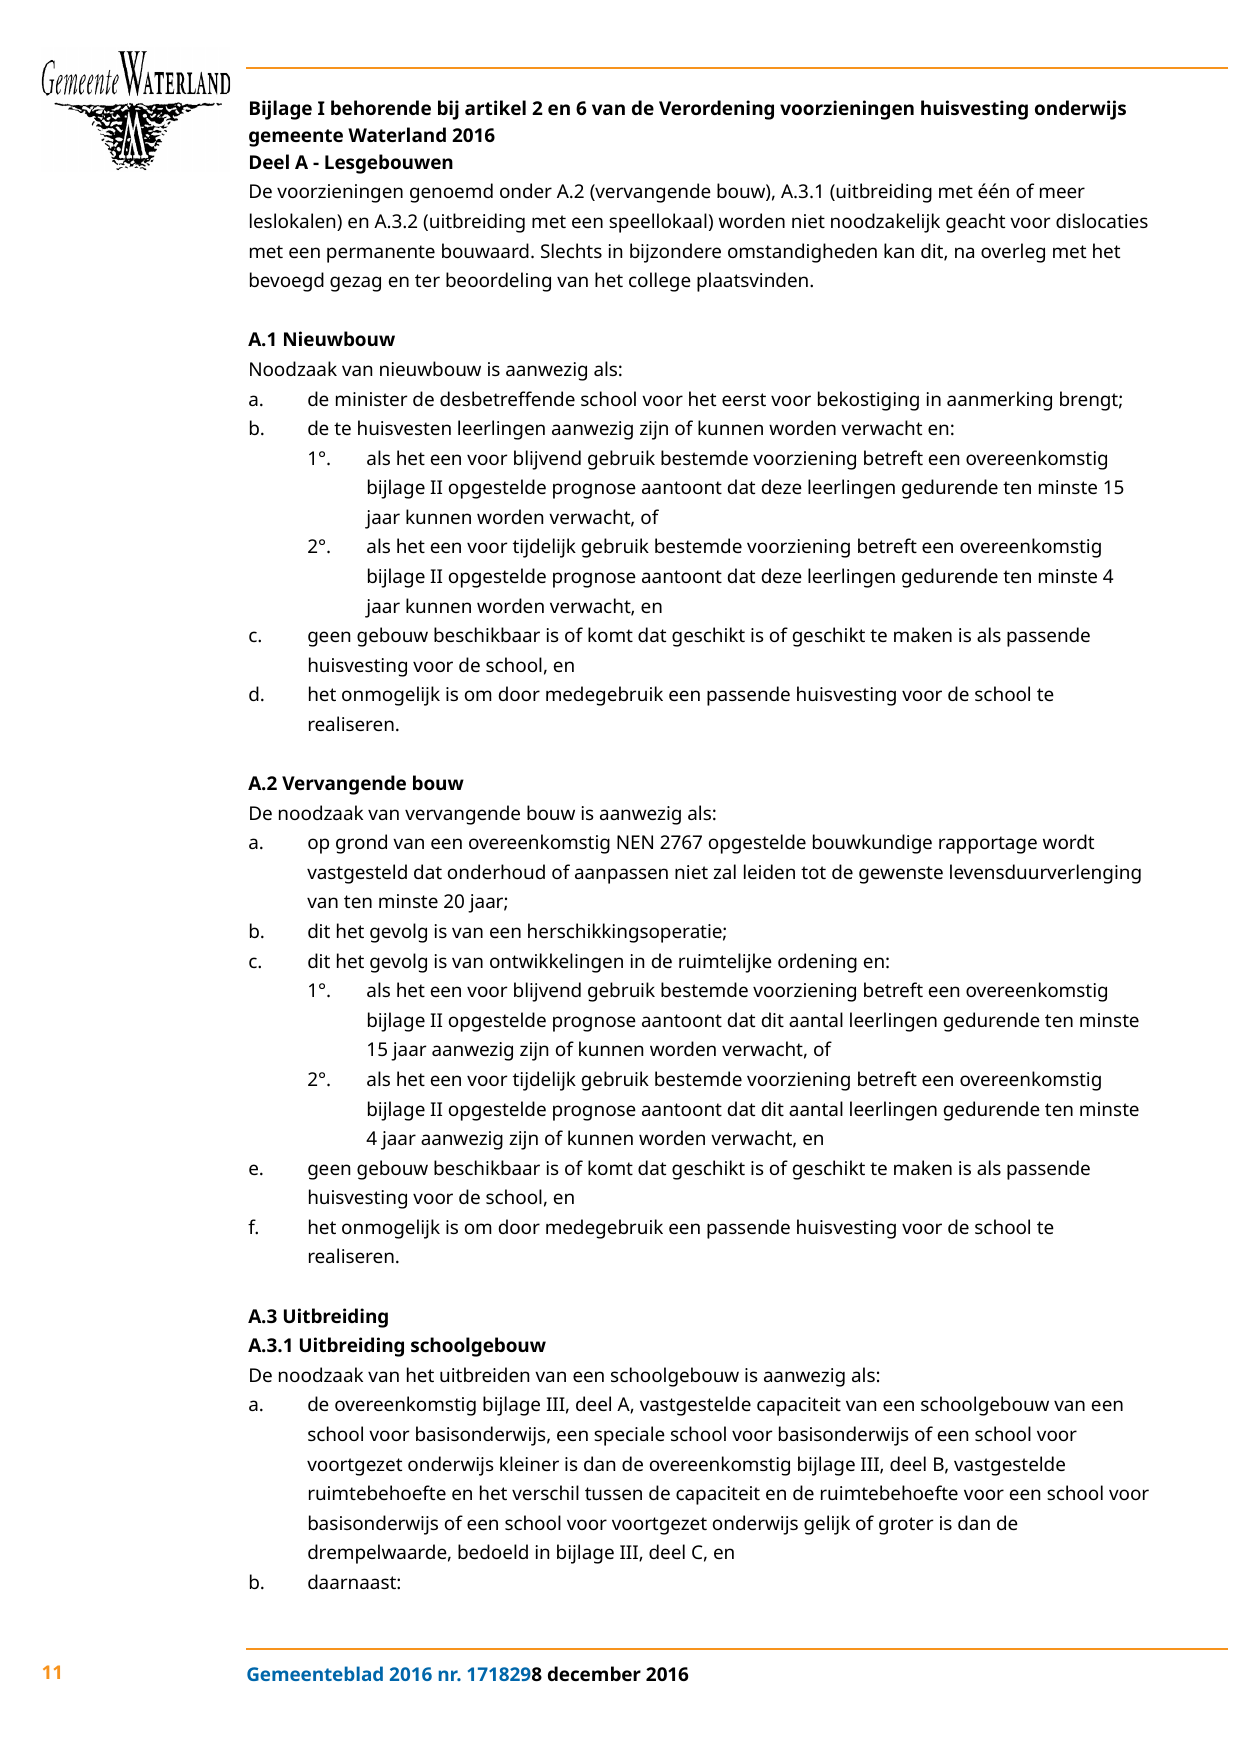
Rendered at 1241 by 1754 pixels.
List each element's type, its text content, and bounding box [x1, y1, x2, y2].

list daarnaast: [248, 1569, 1152, 1595]
text A.3.1 Uitbreiding schoolgebouw [248, 1332, 1152, 1358]
list dit het gevolg is van een herschikkingsoperatie; [248, 918, 1152, 944]
list het onmogelijk is om door medegebruik een passende huis­vesting voor de school te realiseren. [248, 1214, 1152, 1269]
list geen gebouw beschikbaar is of komt dat geschikt is of geschikt te maken is als passende huisvesting voor de school, en [248, 622, 1152, 678]
text De voorzieningen genoemd onder A.2 (vervangende bouw), A.3.1 (uitbreiding met één of meer leslokalen) en A.3.2 (uitbreiding met een speellokaal) worden niet noodzakelijk geacht voor dislocaties met een permanente bouwaard. Slechts in bijzondere omstandigheden kan dit, na overleg met het bevoegd gezag en ter beoordeling van het college plaatsvinden. [248, 179, 1152, 293]
list de overeenkomstig bijlage III, deel A, vastgestelde capaciteit van een schoolgebouw van een school voor basisonderwijs, een speciale school voor basisonderwijs of een school voor voortgezet onderwijs kleiner is dan de overeenkomstig bijlage III, deel B, vastgestelde ruimtebehoefte en het verschil tussen de capaciteit en de ruimtebehoefte voor een school voor basisonderwijs of een school voor voortgezet onderwijs gelijk of groter is dan de drempelwaarde, bedoeld in bijlage III, deel C, en [248, 1392, 1152, 1565]
list als het een voor tijdelijk gebruik bestemde voorziening betreft een overeenkomstig bijlage II opgestelde prognose aantoont dat dit aantal leerlingen gedurende ten minste 4 jaar aanwezig zijn of kunnen worden verwacht, en [307, 1066, 1152, 1151]
list als het een voor blijvend gebruik bestemde voorziening betreft een overeenkomstig bijlage II opgestelde prognose aantoont dat deze leerlingen gedurende ten minste 15 jaar kunnen worden verwacht, of [307, 445, 1152, 530]
text De noodzaak van vervangende bouw is aanwezig als: [248, 800, 1152, 826]
text A.3 Uitbreiding [248, 1303, 1152, 1328]
text Bijlage I behorende bij artikel 2 en 6 van de Verordening voorzieningen huisvesting onderwijs gemeente Waterland 2016 [248, 95, 1152, 149]
list dit het gevolg is van ontwikkelingen in de ruimtelijke ordening en: [248, 948, 1152, 973]
text Deel A - Lesgebouwen [248, 149, 1152, 175]
list de te huisvesten leerlingen aanwezig zijn of kunnen worden verwacht en: [248, 415, 1152, 441]
text Noodzaak van nieuwbouw is aanwezig als: [248, 356, 1152, 382]
list de minister de desbetreffende school voor het eerst voor bekostiging in aanmerking brengt; [248, 386, 1152, 411]
list het onmogelijk is om door medegebruik een passende huis­vesting voor de school te realiseren. [248, 682, 1152, 737]
text De noodzaak van het uitbreiden van een schoolgebouw is aanwezig als: [248, 1362, 1152, 1388]
list als het een voor blijvend gebruik bestemde voorziening betreft een overeenkomstig bijlage II opgestelde prognose aantoont dat dit aantal leerlingen gedurende ten minste 15 jaar aanwezig zijn of kunnen worden verwacht, of [307, 977, 1152, 1062]
list op grond van een overeenkomstig NEN 2767 opgestelde bouwkundige rapportage wordt vastgesteld dat onderhoud of aanpassen niet zal leiden tot de gewenste levensduurverlenging van ten minste 20 jaar; [248, 829, 1152, 914]
list als het een voor tijdelijk gebruik bestemde voorziening betreft een overeenkomstig bijlage II opgestelde prognose aantoont dat deze leerlingen gedurende ten minste 4 jaar kunnen wor­den verwacht, en [307, 534, 1152, 618]
text A.1 Nieuwbouw [248, 327, 1152, 352]
picture [41, 47, 231, 172]
list geen gebouw beschikbaar is of komt dat geschikt is of geschikt te maken is als passende huisvesting voor de school, en [248, 1155, 1152, 1210]
text A.2 Vervangende bouw [248, 770, 1152, 796]
